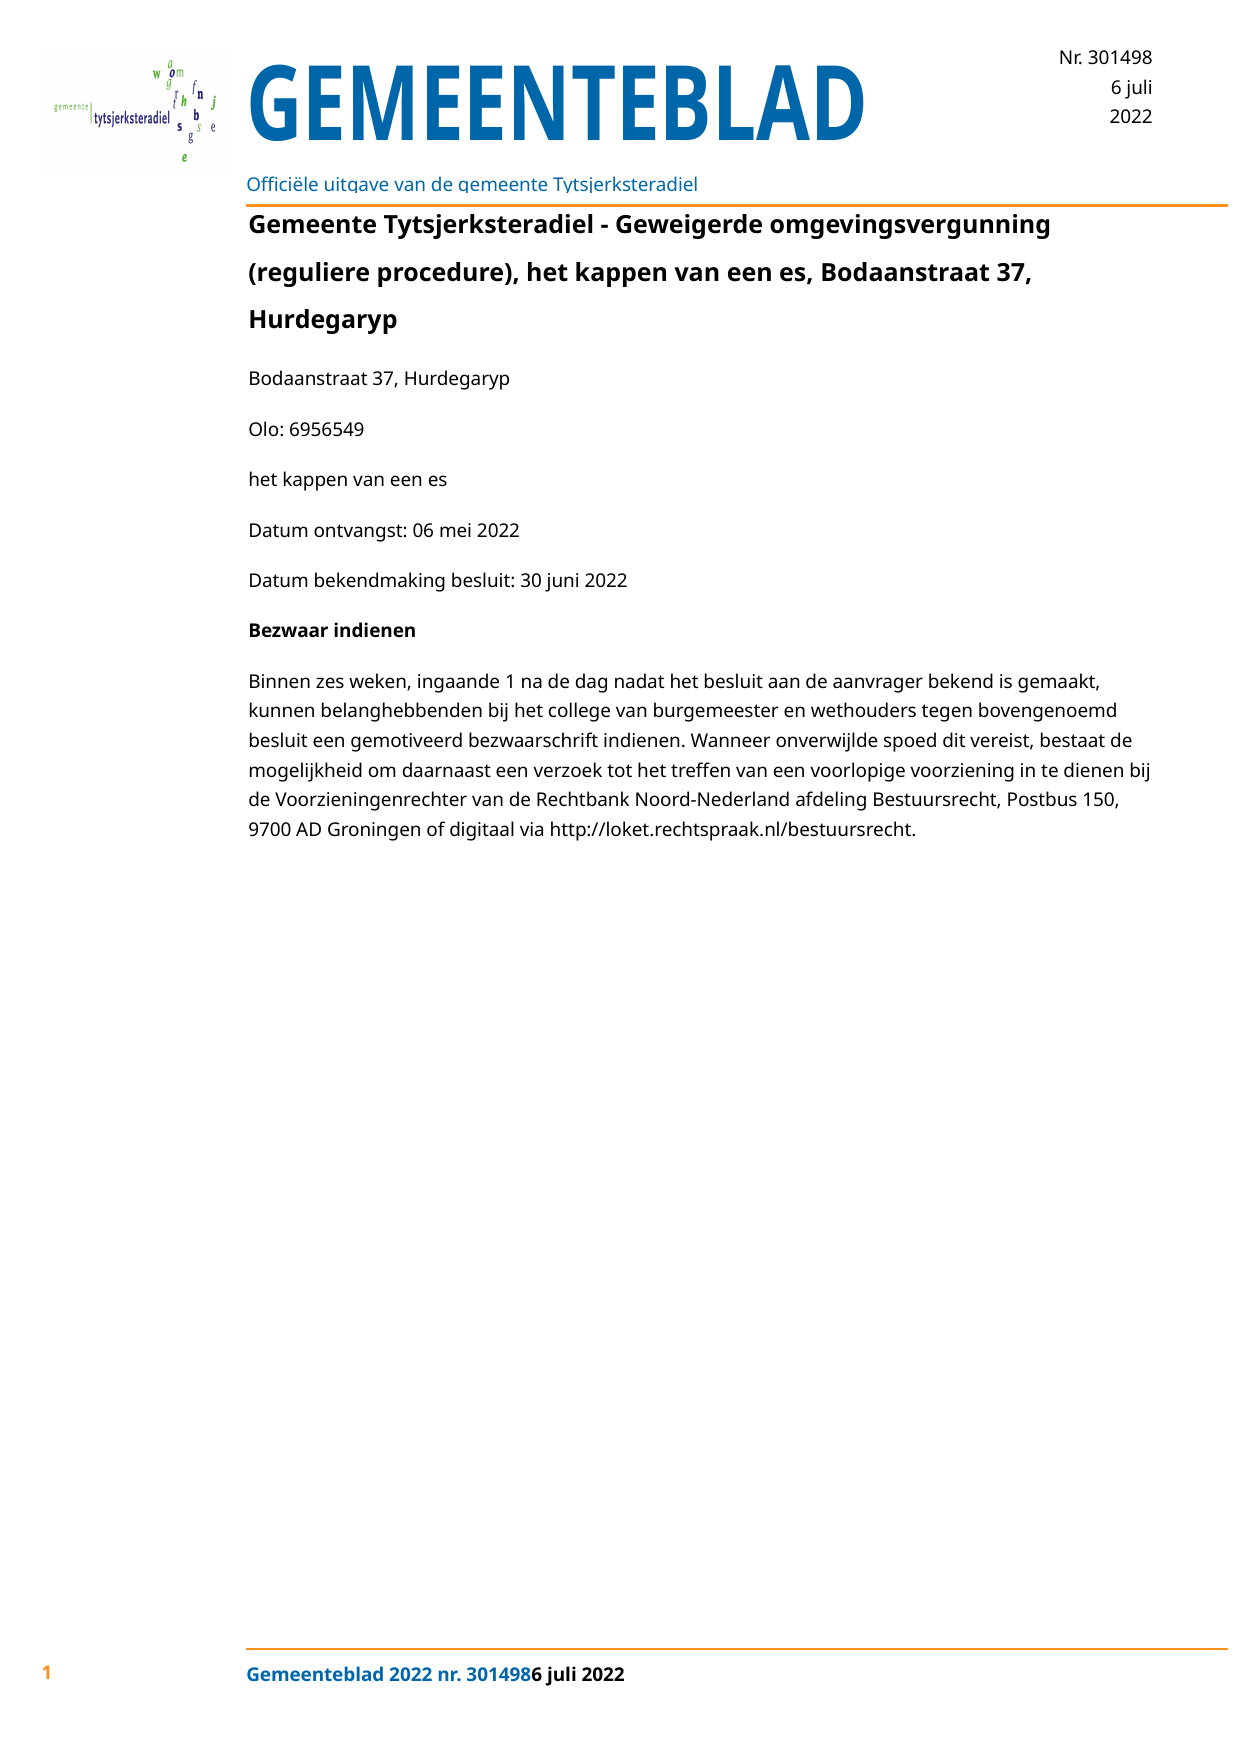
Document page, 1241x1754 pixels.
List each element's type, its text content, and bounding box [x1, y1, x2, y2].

text Olo: 6956549 [248, 416, 1152, 442]
picture [41, 47, 231, 172]
text Datum bekendmaking besluit: 30 juni 2022 [248, 567, 1152, 593]
text het kappen van een es [248, 466, 1152, 492]
text Binnen zes weken, ingaande 1 na de dag nadat het besluit aan de aanvrager bekend is gemaakt, kunnen belanghebbenden bij het college van burgemeester en wethouders tegen bovengenoemd besluit een gemotiveerd bezwaarschrift indienen. Wanneer onverwijlde spoed dit vereist, bestaat de mogelijkheid om daarnaast een verzoek tot het treffen van een voorlopige voorziening in te dienen bij de Voorzieningenrechter van de Rechtbank Noord-Nederland afdeling Bestuursrecht, Postbus 150, 9700 AD Groningen of digitaal via http://loket.rechtspraak.nl/bestuursrecht. [248, 668, 1152, 842]
text Datum ontvangst: 06 mei 2022 [248, 517, 1152, 542]
text Bezwaar indienen [248, 618, 1152, 643]
text Bodaanstraat 37, Hurdegaryp [248, 366, 1152, 391]
text Gemeente Tytsjerksteradiel - Geweigerde omgevingsvergunning (reguliere procedure), het kappen van een es, Bodaanstraat 37, Hurdegaryp [248, 207, 1152, 336]
